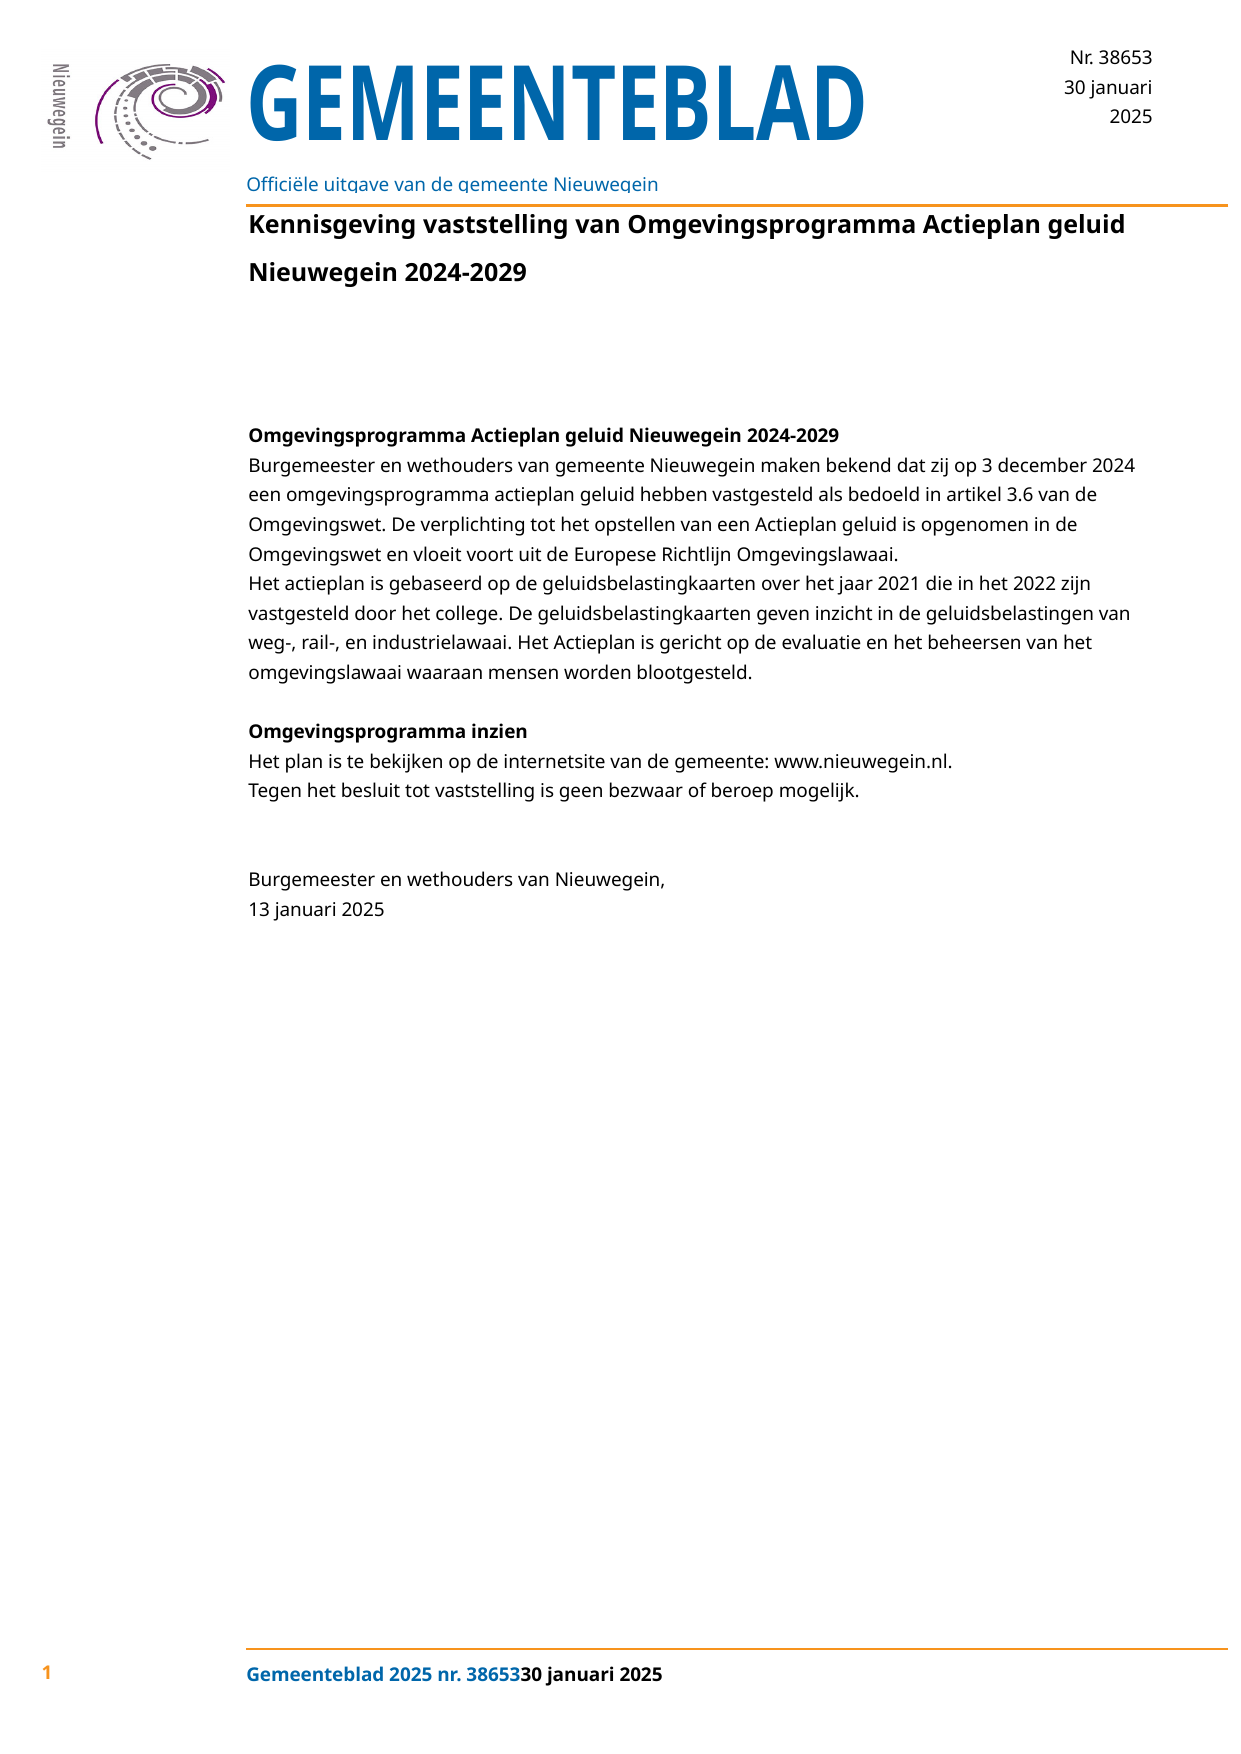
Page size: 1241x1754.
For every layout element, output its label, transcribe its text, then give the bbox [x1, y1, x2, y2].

text Burgemeester en wethouders van Nieuwegein, [248, 866, 1152, 892]
text 13 januari 2025 [248, 896, 1152, 922]
text Het plan is te bekijken op de internetsite van de gemeente: www.nieuwegein.nl. [248, 748, 1152, 774]
text Omgevingsprogramma Actieplan geluid Nieuwegein 2024-2029 [248, 422, 1152, 448]
text Burgemeester en wethouders van gemeente Nieuwegein maken bekend dat zij op 3 december 2024 een omgevingsprogramma actieplan geluid hebben vastgesteld als bedoeld in artikel 3.6 van de Omgevingswet. De verplichting tot het opstellen van een Actieplan geluid is opgenomen in de Omgevingswet en vloeit voort uit de Europese Richtlijn Omgevingslawaai. [248, 452, 1152, 567]
text Tegen het besluit tot vaststelling is geen bezwaar of beroep mogelijk. [248, 777, 1152, 803]
text Het actieplan is gebaseerd op de geluidsbelastingkaarten over het jaar 2021 die in het 2022 zijn vastgesteld door het college. De geluidsbelastingkaarten geven inzicht in de geluidsbelastingen van weg-, rail-, en industrielawaai. Het Actieplan is gericht op de evaluatie en het beheersen van het omgevingslawaai waaraan mensen worden blootgesteld. [248, 570, 1152, 685]
text Kennisgeving vaststelling van Omgevingsprogramma Actieplan geluid Nieuwegein 2024-2029 [248, 207, 1152, 288]
picture [41, 47, 231, 172]
text Omgevingsprogramma inzien [248, 718, 1152, 744]
